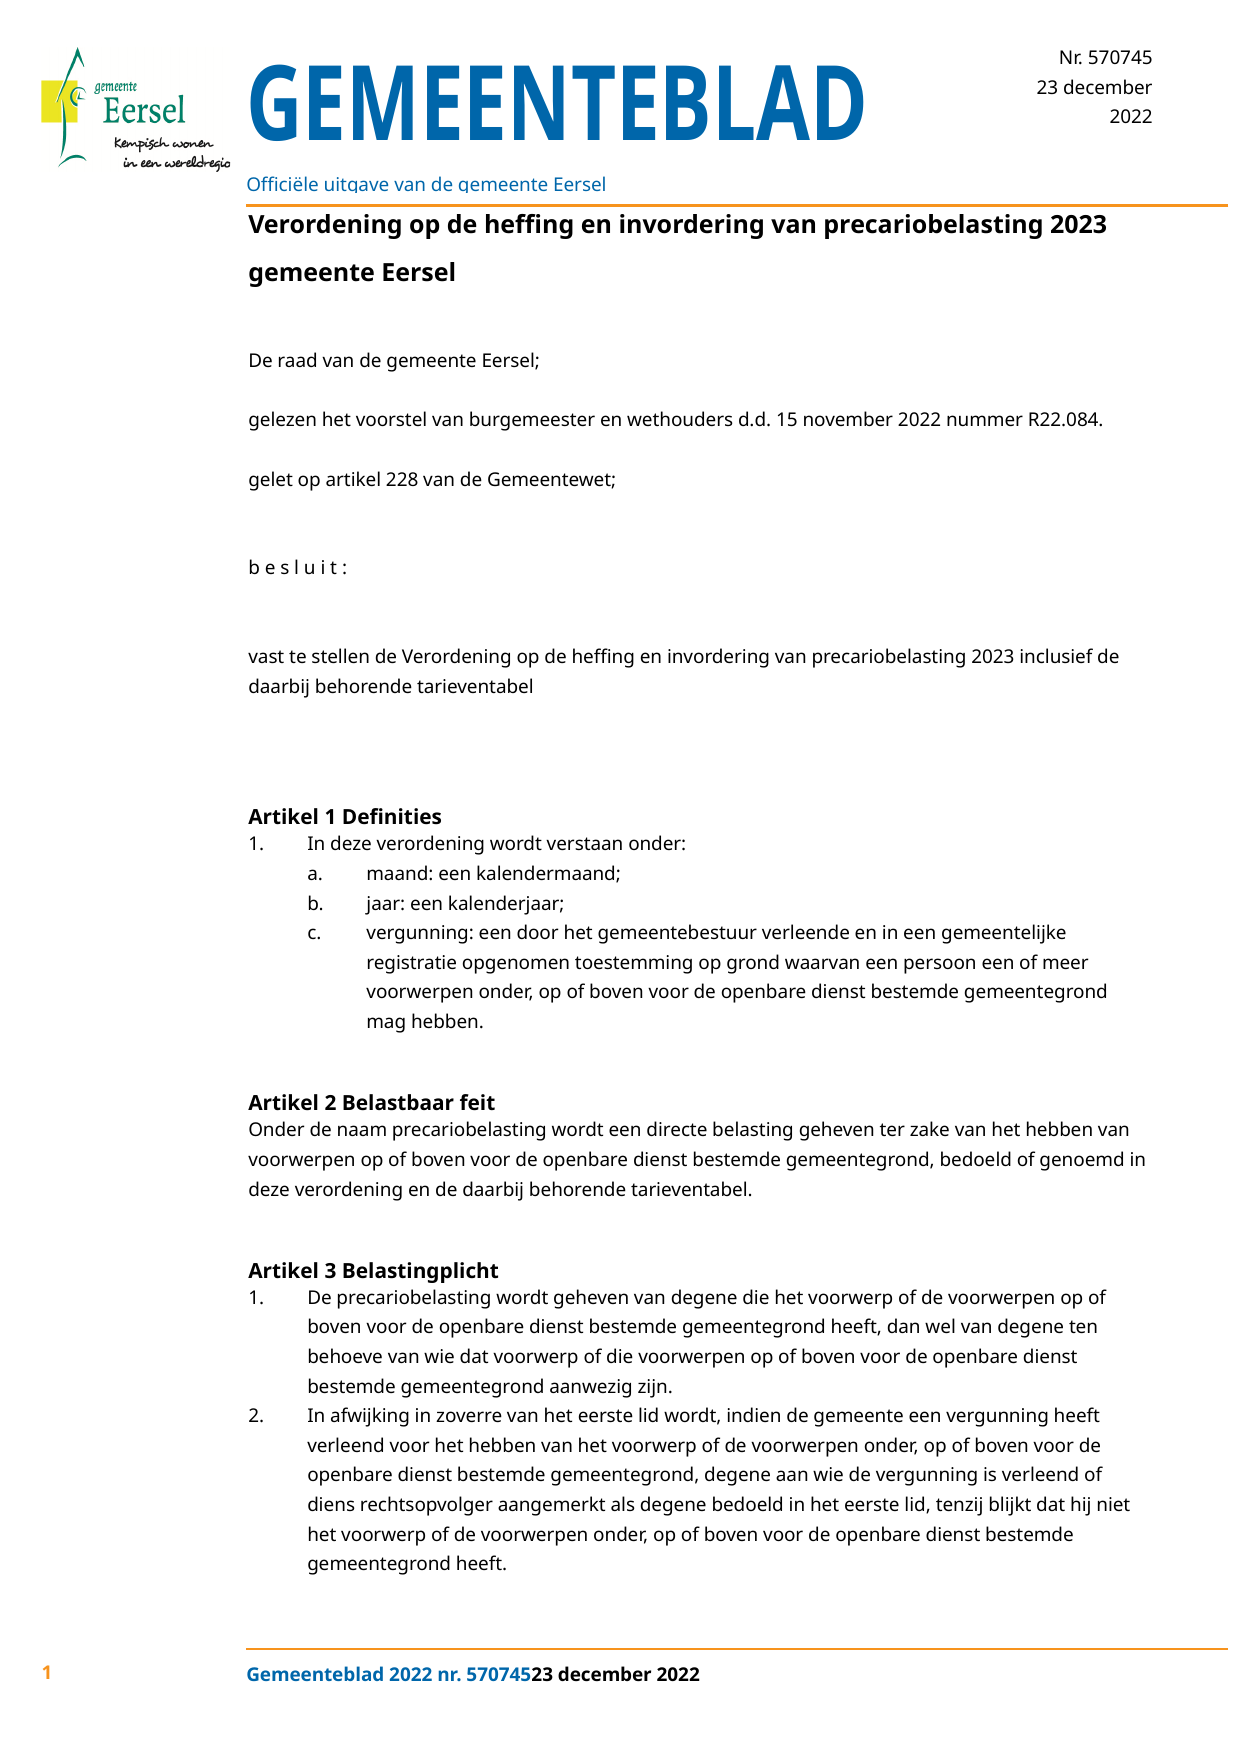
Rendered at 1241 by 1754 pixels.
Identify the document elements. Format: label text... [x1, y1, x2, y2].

list vergunning: een door het gemeentebestuur verleende en in een gemeentelijke registratie opgenomen toestemming op grond waarvan een persoon een of meer voorwerpen onder, op of boven voor de openbare dienst bestemde gemeentegrond mag hebben. [307, 919, 1152, 1034]
text De raad van de gemeente Eersel; [248, 347, 1152, 373]
list In deze verordening wordt verstaan onder: [248, 831, 1152, 856]
text Artikel 3 Belastingplicht [248, 1256, 1152, 1284]
text gelet op artikel 228 van de Gemeentewet; [248, 466, 1152, 492]
list jaar: een kalenderjaar; [307, 890, 1152, 916]
text Verordening op de heffing en invordering van precariobelasting 2023 gemeente Eersel [248, 207, 1152, 288]
list In afwijking in zoverre van het eerste lid wordt, indien de gemeente een vergunning heeft verleend voor het hebben van het voorwerp of de voorwerpen onder, op of boven voor de openbare dienst bestemde gemeentegrond, degene aan wie de vergunning is verleend of diens rechtsopvolger aangemerkt als degene bedoeld in het eerste lid, tenzij blijkt dat hij niet het voorwerp of de voorwerpen onder, op of boven voor de openbare dienst bestemde gemeentegrond heeft. [248, 1402, 1152, 1576]
list De precariobelasting wordt geheven van degene die het voorwerp of de voorwerpen op of boven voor de openbare dienst bestemde gemeentegrond heeft, dan wel van degene ten behoeve van wie dat voorwerp of die voorwerpen op of boven voor de openbare dienst bestemde gemeentegrond aanwezig zijn. [248, 1284, 1152, 1399]
text vast te stellen de Verordening op de heffing en invordering van precariobelasting 2023 inclusief de daarbij behorende tarieventabel [248, 643, 1152, 699]
list maand: een kalendermaand; [307, 860, 1152, 886]
text gelezen het voorstel van burgemeester en wethouders d.d. 15 november 2022 nummer R22.084. [248, 407, 1152, 432]
text Artikel 1 Definities [248, 802, 1152, 831]
text b e s l u i t : [248, 554, 1152, 580]
text Artikel 2 Belastbaar feit [248, 1088, 1152, 1117]
text Onder de naam precariobelasting wordt een directe belasting geheven ter zake van het hebben van voorwerpen op of boven voor de openbare dienst bestemde gemeentegrond, bedoeld of genoemd in deze verordening en de daarbij behorende tarieventabel. [248, 1117, 1152, 1201]
picture [41, 47, 231, 172]
